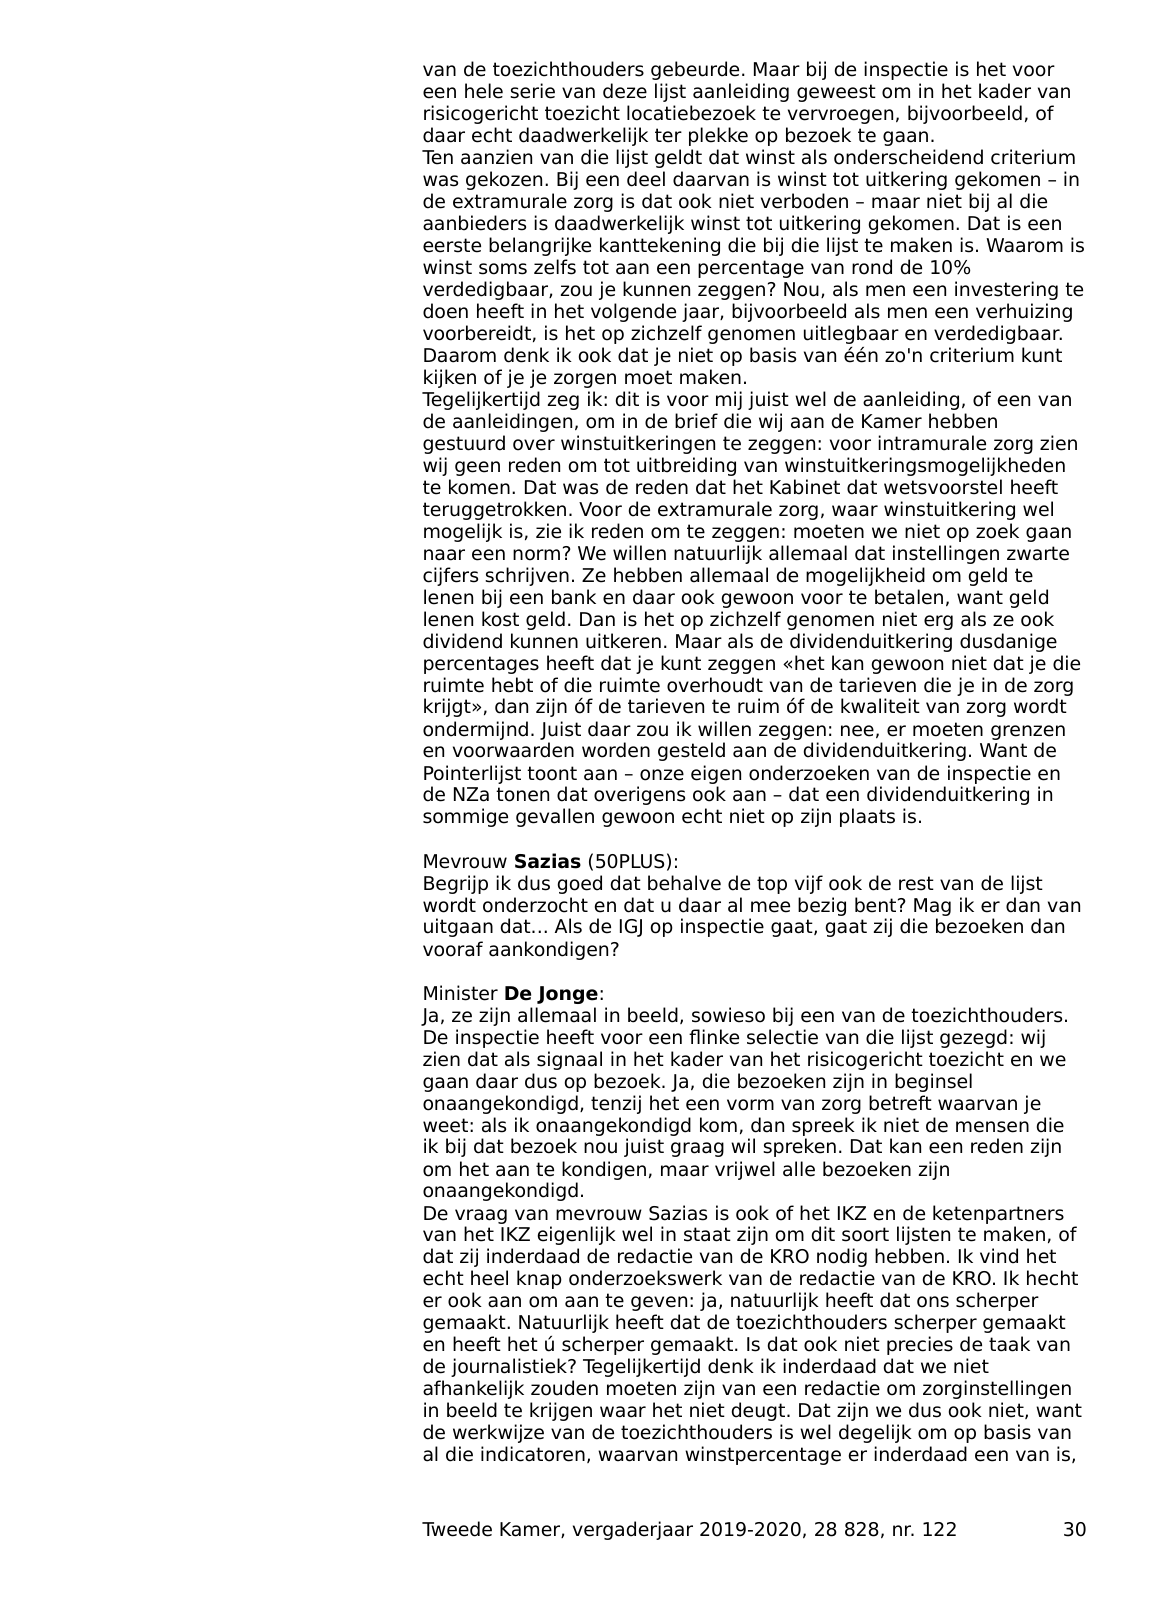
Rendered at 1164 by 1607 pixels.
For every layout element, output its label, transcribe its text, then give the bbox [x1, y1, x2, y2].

text Ja, ze zijn allemaal in beeld, sowieso bij een van de toezichthouders. De inspectie heeft voor een flinke selectie van die lijst gezegd: wij zien dat als signaal in het kader van het risicogericht toezicht en we gaan daar dus op bezoek. Ja, die bezoeken zijn in beginsel onaangekondigd, tenzij het een vorm van zorg betreft waarvan je weet: als ik onaangekondigd kom, dan spreek ik niet de mensen die ik bij dat bezoek nou juist graag wil spreken. Dat kan een reden zijn om het aan te kondigen, maar vrijwel alle bezoeken zijn onaangekondigd. [422, 1004, 1087, 1202]
text Begrijp ik dus goed dat behalve de top vijf ook de rest van de lijst wordt onderzocht en dat u daar al mee bezig bent? Mag ik er dan van uitgaan dat... Als de IGJ op inspectie gaat, gaat zij die bezoeken dan vooraf aankondigen? [422, 872, 1087, 960]
text Mevrouw Sazias (50PLUS): [422, 851, 1087, 872]
text Minister De Jonge: [422, 983, 1087, 1004]
text Ten aanzien van die lijst geldt dat winst als onderscheidend criterium was gekozen. Bij een deel daarvan is winst tot uitkering gekomen – in de extramurale zorg is dat ook niet verboden – maar niet bij al die aanbieders is daadwerkelijk winst tot uitkering gekomen. Dat is een eerste belangrijke kanttekening die bij die lijst te maken is. Waarom is winst soms zelfs tot aan een percentage van rond de 10% verdedigbaar, zou je kunnen zeggen? Nou, als men een investering te doen heeft in het volgende jaar, bijvoorbeeld als men een verhuizing voorbereidt, is het op zichzelf genomen uitlegbaar en verdedigbaar. Daarom denk ik ook dat je niet op basis van één zo'n criterium kunt kijken of je je zorgen moet maken. [422, 147, 1087, 389]
text De vraag van mevrouw Sazias is ook of het IKZ en de ketenpartners van het IKZ eigenlijk wel in staat zijn om dit soort lijsten te maken, of dat zij inderdaad de redactie van de KRO nodig hebben. Ik vind het echt heel knap onderzoekswerk van de redactie van de KRO. Ik hecht er ook aan om aan te geven: ja, natuurlijk heeft dat ons scherper gemaakt. Natuurlijk heeft dat de toezichthouders scherper gemaakt en heeft het ú scherper gemaakt. Is dat ook niet precies de taak van de journalistiek? Tegelijkertijd denk ik inderdaad dat we niet afhankelijk zouden moeten zijn van een redactie om zorginstellingen in beeld te krijgen waar het niet deugt. Dat zijn we dus ook niet, want de werkwijze van de toezichthouders is wel degelijk om op basis van al die indicatoren, waarvan winstpercentage er inderdaad een van is, [422, 1202, 1087, 1466]
text Tegelijkertijd zeg ik: dit is voor mij juist wel de aanleiding, of een van de aanleidingen, om in de brief die wij aan de Kamer hebben gestuurd over winstuitkeringen te zeggen: voor intramurale zorg zien wij geen reden om tot uitbreiding van winstuitkeringsmogelijkheden te komen. Dat was de reden dat het Kabinet dat wetsvoorstel heeft teruggetrokken. Voor de extramurale zorg, waar winstuitkering wel mogelijk is, zie ik reden om te zeggen: moeten we niet op zoek gaan naar een norm? We willen natuurlijk allemaal dat instellingen zwarte cijfers schrijven. Ze hebben allemaal de mogelijkheid om geld te lenen bij een bank en daar ook gewoon voor te betalen, want geld lenen kost geld. Dan is het op zichzelf genomen niet erg als ze ook dividend kunnen uitkeren. Maar als de dividenduitkering dusdanige percentages heeft dat je kunt zeggen «het kan gewoon niet dat je die ruimte hebt of die ruimte overhoudt van de tarieven die je in de zorg krijgt», dan zijn óf de tarieven te ruim óf de kwaliteit van zorg wordt ondermijnd. Juist daar zou ik willen zeggen: nee, er moeten grenzen en voorwaarden worden gesteld aan de dividenduitkering. Want de Pointerlijst toont aan – onze eigen onderzoeken van de inspectie en de NZa tonen dat overigens ook aan – dat een dividenduitkering in sommige gevallen gewoon echt niet op zijn plaats is. [422, 389, 1087, 828]
text van de toezichthouders gebeurde. Maar bij de inspectie is het voor een hele serie van deze lijst aanleiding geweest om in het kader van risicogericht toezicht locatiebezoek te vervroegen, bijvoorbeeld, of daar echt daadwerkelijk ter plekke op bezoek te gaan. [422, 59, 1087, 147]
